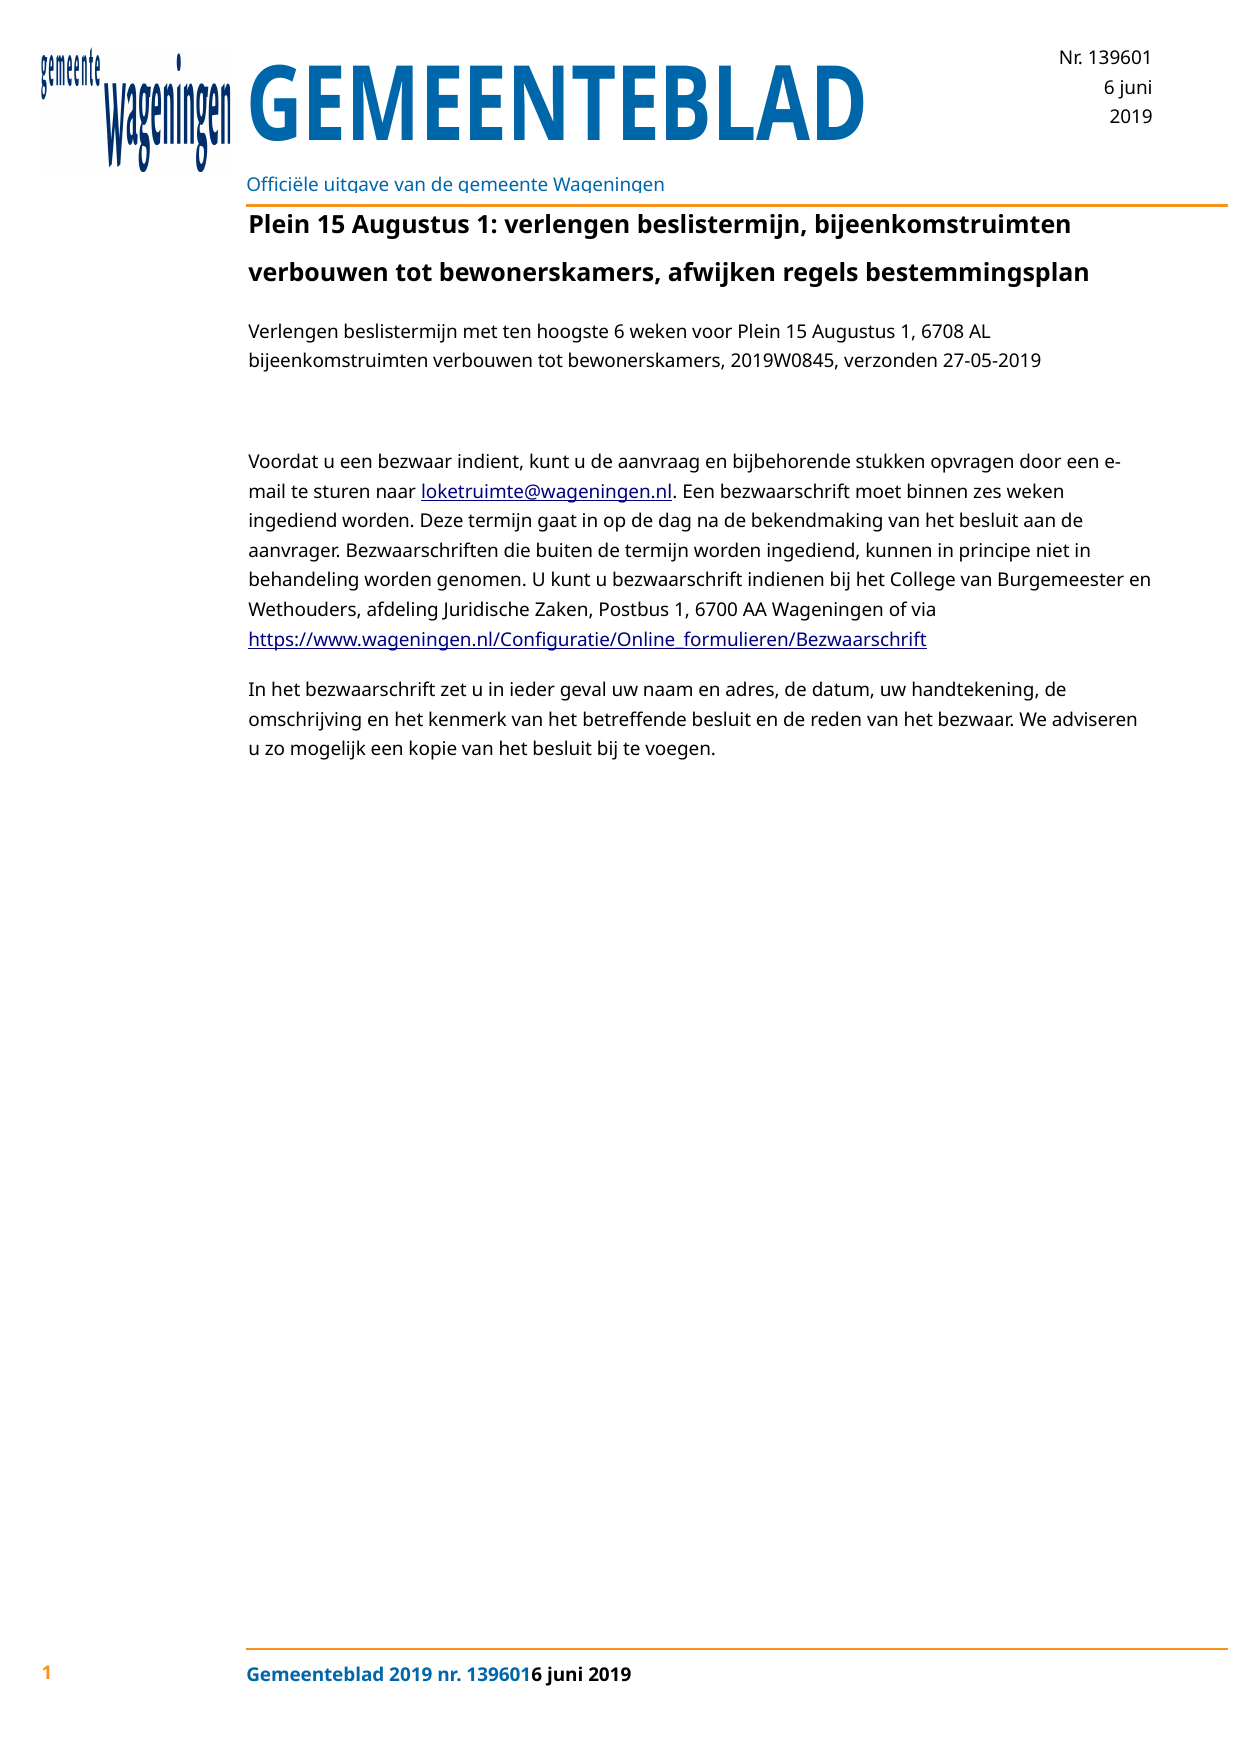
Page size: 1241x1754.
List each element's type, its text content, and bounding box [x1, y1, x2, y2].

text Voordat u een bezwaar indient, kunt u de aanvraag en bijbehorende stukken opvragen door een e-mail te sturen naar loketruimte@wageningen.nl. Een bezwaarschrift moet binnen zes weken ingediend worden. Deze termijn gaat in op de dag na de bekendmaking van het besluit aan de aanvrager. Bezwaarschriften die buiten de termijn worden ingediend, kunnen in principe niet in behandeling worden genomen. U kunt u bezwaarschrift indienen bij het College van Burgemeester en Wethouders, afdeling Juridische Zaken, Postbus 1, 6700 AA Wageningen of via https://www.wageningen.nl/Configuratie/Online_formulieren/Bezwaarschrift [248, 448, 1152, 652]
picture [41, 47, 231, 172]
text Verlengen beslistermijn met ten hoogste 6 weken voor Plein 15 Augustus 1, 6708 AL bijeenkomstruimten verbouwen tot bewonerskamers, 2019W0845, verzonden 27-05-2019 [248, 318, 1152, 373]
text In het bezwaarschrift zet u in ieder geval uw naam en adres, de datum, uw handtekening, de omschrijving en het kenmerk van het betreffende besluit en de reden van het bezwaar. We adviseren u zo mogelijk een kopie van het besluit bij te voegen. [248, 676, 1152, 761]
text Plein 15 Augustus 1: verlengen beslistermijn, bijeenkomstruimten verbouwen tot bewonerskamers, afwijken regels bestemmingsplan [248, 207, 1152, 288]
